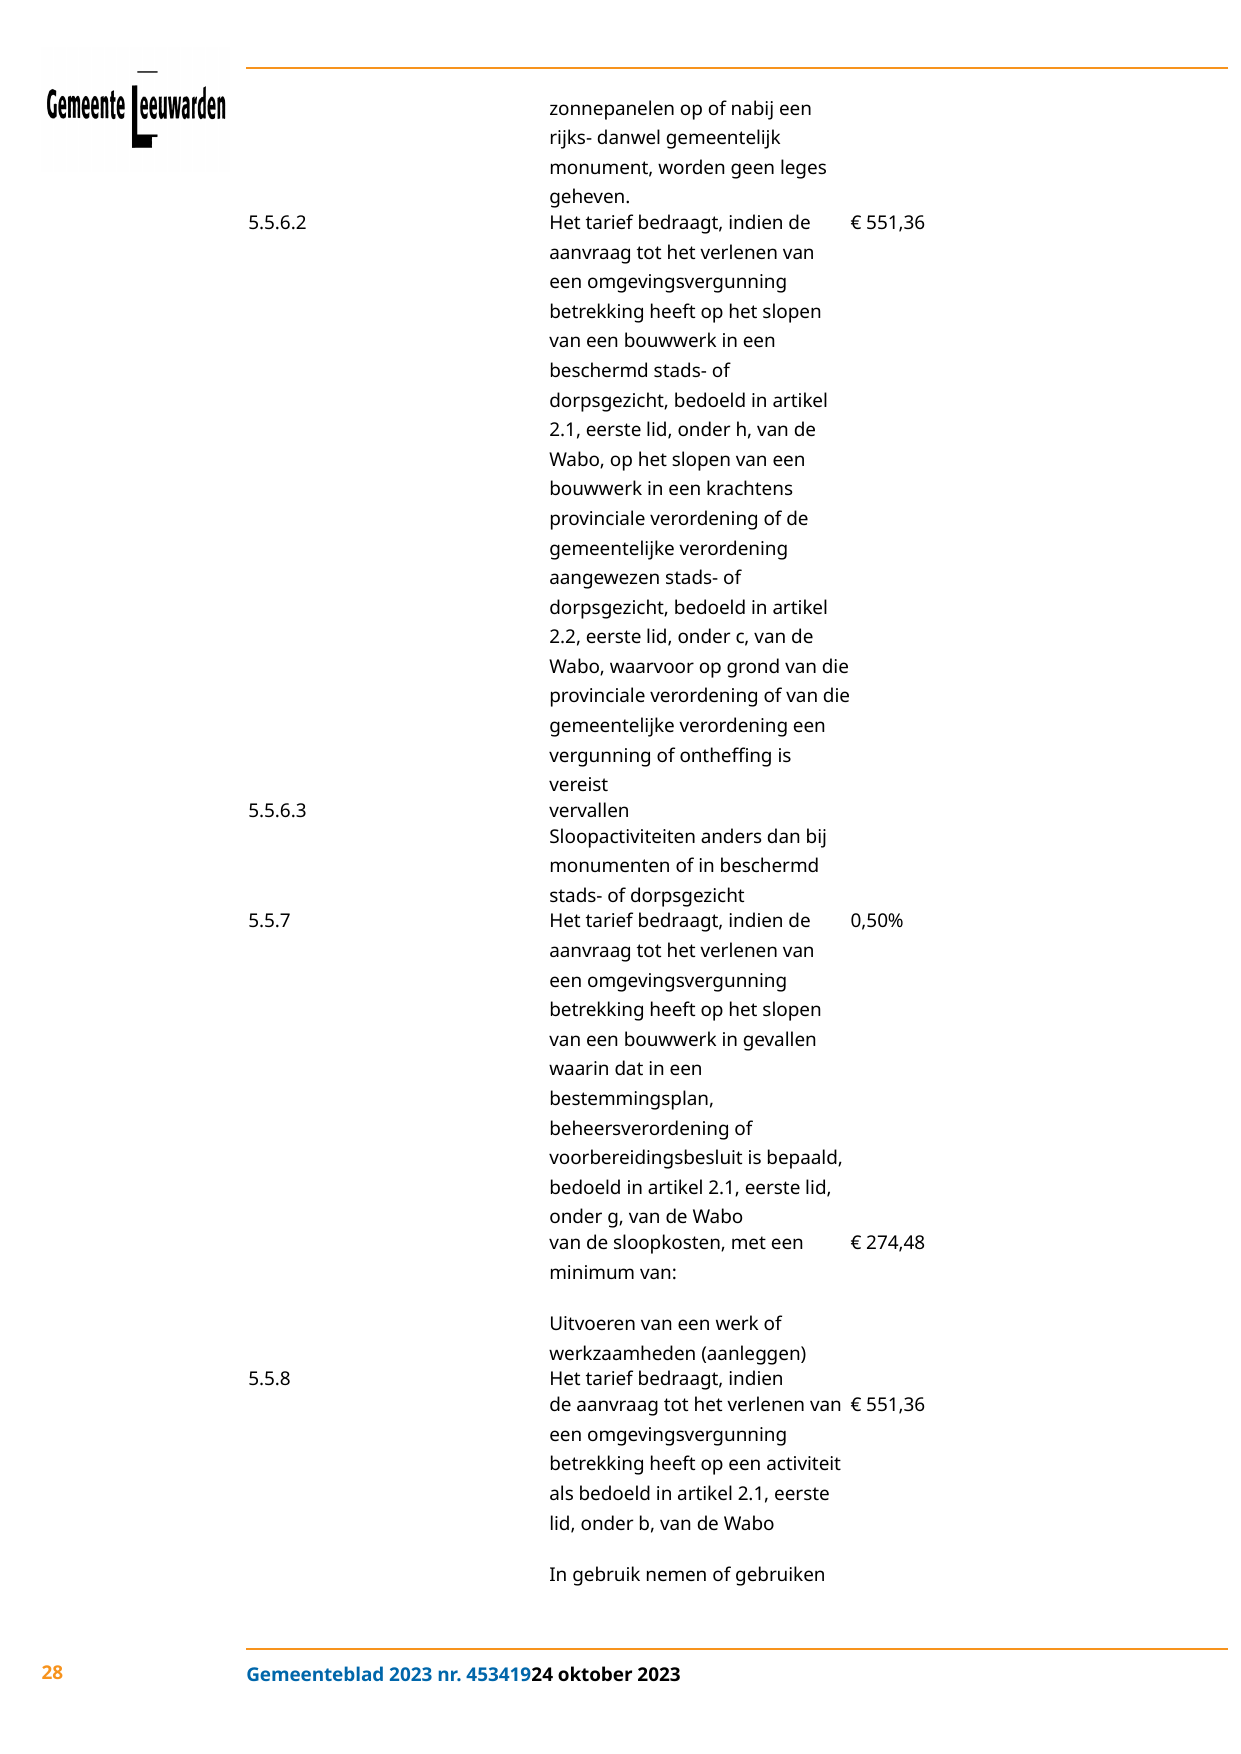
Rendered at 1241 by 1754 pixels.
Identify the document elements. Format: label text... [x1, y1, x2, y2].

table_cell [248, 1285, 549, 1310]
table_cell [850, 1366, 1152, 1391]
table_cell 5.5.6.3 [248, 797, 549, 823]
table_cell [248, 1310, 549, 1366]
table_cell Het tarief bedraagt, indien de aanvraag tot het verlenen van een omgevingsvergunning betrekking heeft op het slopen van een bouwwerk in een beschermd stads- of dorpsgezicht, bedoeld in artikel 2.1, eerste lid, onder h, van de Wabo, op het slopen van een bouwwerk in een krachtens provinciale verordening of de gemeentelijke verordening aangewezen stads- of dorpsgezicht, bedoeld in artikel 2.2, eerste lid, onder c, van de Wabo, waarvoor op grond van die provinciale verordening of van die gemeentelijke verordening een vergunning of ontheffing is vereist [549, 209, 850, 797]
table_cell [549, 1285, 850, 1310]
table_cell [248, 1535, 549, 1561]
table_cell [850, 797, 1152, 823]
table_cell [850, 823, 1152, 908]
table_cell [248, 823, 549, 908]
table_cell [850, 1310, 1152, 1366]
table_cell [549, 1535, 850, 1561]
table_cell € 274,48 [850, 1229, 1152, 1284]
table_cell € 551,36 [850, 209, 1152, 797]
table_cell [248, 1561, 549, 1587]
table_cell 5.5.8 [248, 1366, 549, 1391]
table_cell [850, 95, 1152, 209]
table_cell Het tarief bedraagt, indien [549, 1366, 850, 1391]
table_cell Uitvoeren van een werk of werkzaamheden (aanleggen) [549, 1310, 850, 1366]
table_cell zonnepanelen op of nabij een rijks- danwel gemeentelijk monument, worden geen leges geheven. [549, 95, 850, 209]
table_cell [248, 1229, 549, 1284]
table_cell [248, 1391, 549, 1535]
table_cell 0,50% [850, 908, 1152, 1229]
table_cell Het tarief bedraagt, indien de aanvraag tot het verlenen van een omgevingsvergunning betrekking heeft op het slopen van een bouwwerk in gevallen waarin dat in een bestemmingsplan, beheersverordening of voorbereidingsbesluit is bepaald, bedoeld in artikel 2.1, eerste lid, onder g, van de Wabo [549, 908, 850, 1229]
table_cell de aanvraag tot het verlenen van een omgevingsvergunning betrekking heeft op een activiteit als bedoeld in artikel 2.1, eerste lid, onder b, van de Wabo [549, 1391, 850, 1535]
table_cell vervallen [549, 797, 850, 823]
table_cell [850, 1285, 1152, 1310]
picture [41, 47, 231, 172]
table_cell [850, 1561, 1152, 1587]
table_cell van de sloopkosten, met een minimum van: [549, 1229, 850, 1284]
table_cell Sloopactiviteiten anders dan bij monumenten of in beschermd stads- of dorpsgezicht [549, 823, 850, 908]
table_cell [850, 1535, 1152, 1561]
table_cell 5.5.6.2 [248, 209, 549, 797]
table_cell In gebruik nemen of gebruiken [549, 1561, 850, 1587]
table_cell 5.5.7 [248, 908, 549, 1229]
table_cell [248, 95, 549, 209]
table_cell € 551,36 [850, 1391, 1152, 1535]
